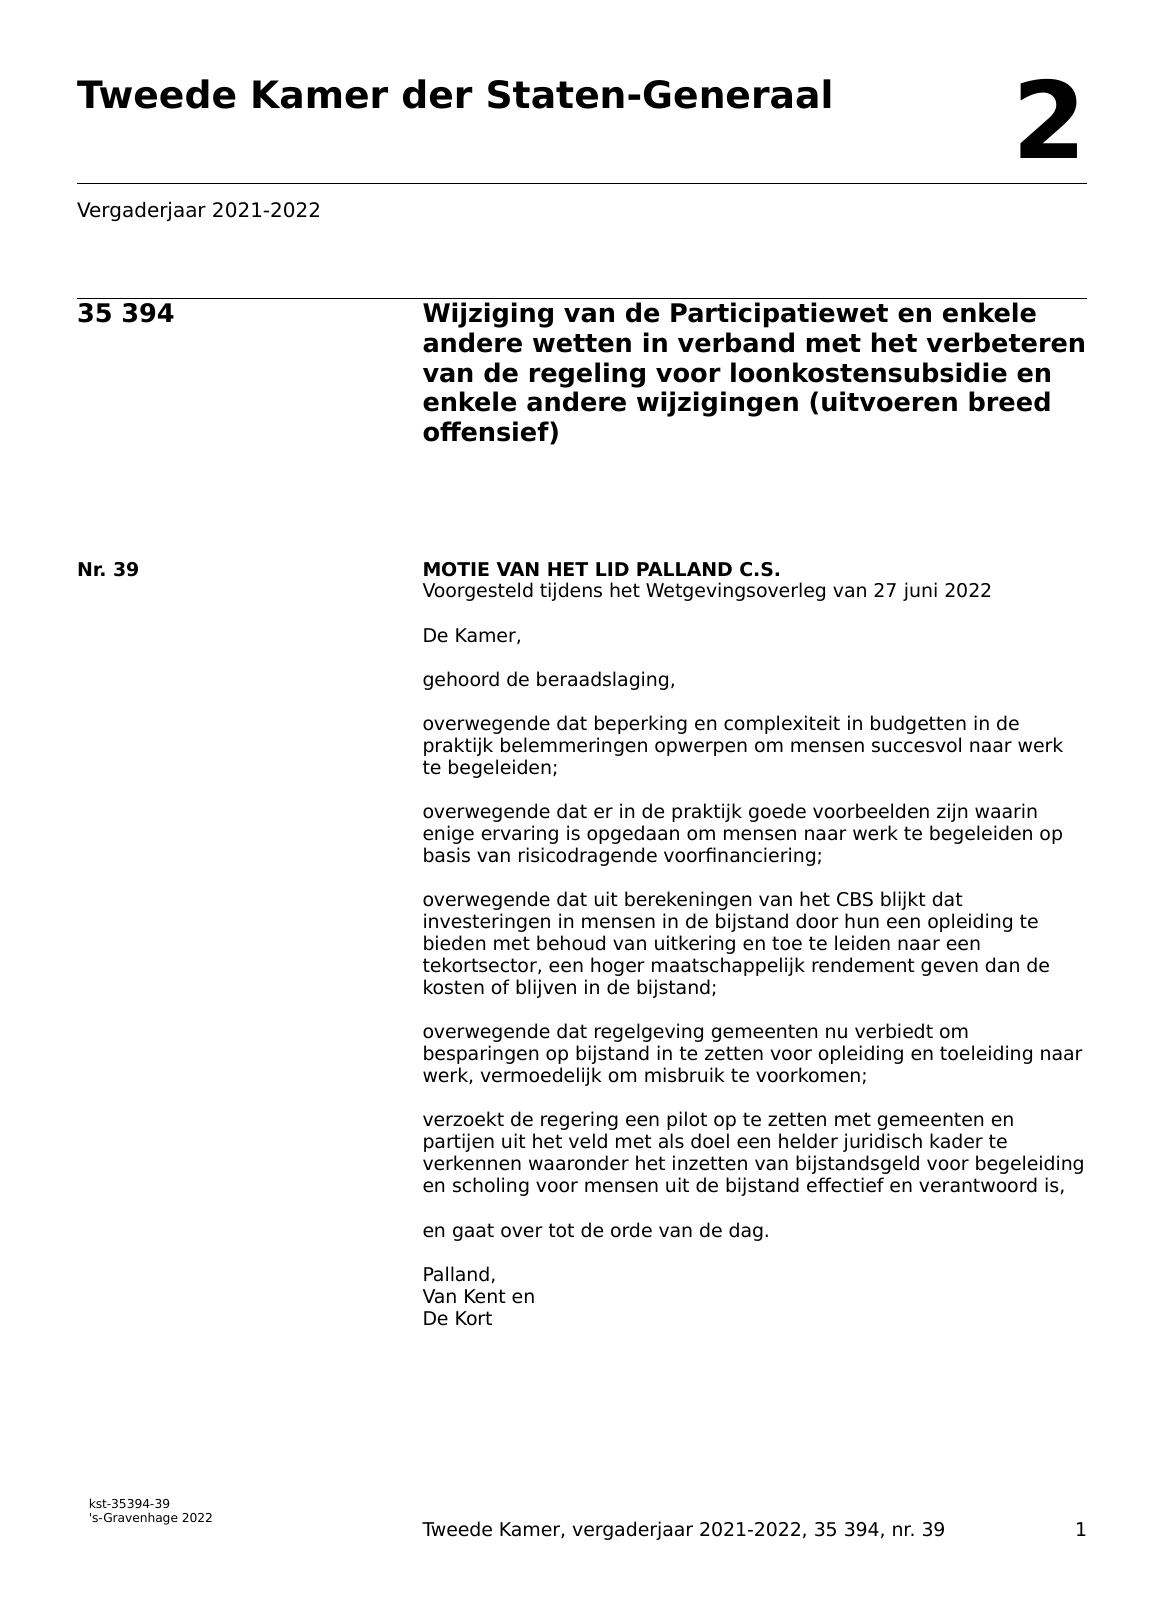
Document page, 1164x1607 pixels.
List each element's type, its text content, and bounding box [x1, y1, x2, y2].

text en gaat over tot de orde van de dag. [422, 1219, 1087, 1241]
text De Kamer, [422, 624, 1087, 647]
text overwegende dat uit berekeningen van het CBS blijkt dat investeringen in mensen in de bijstand door hun een opleiding te bieden met behoud van uitkering en toe te leiden naar een tekortsector, een hoger maatschappelijk rendement geven dan de kosten of blijven in de bijstand; [422, 889, 1087, 999]
text 's-Gravenhage 2022 [88, 1511, 323, 1525]
subtitle 35 394 Wijziging van de Participatiewet en enkele andere wetten in verband met het verbeteren van de regeling voor loonkostensubsidie en enkele andere wijzigingen (uitvoeren breed offensief) [77, 299, 1087, 447]
text verzoekt de regering een pilot op te zetten met gemeenten en partijen uit het veld met als doel een helder juridisch kader te verkennen waaronder het inzetten van bijstandsgeld voor begeleiding en scholing voor mensen uit de bijstand effectief en verantwoord is, [422, 1109, 1087, 1197]
text gehoord de beraadslaging, [422, 669, 1087, 691]
table_header Tweede Kamer der Staten-Generaal [77, 59, 886, 183]
text De Kort [422, 1308, 1087, 1329]
text kst-35394-39 [88, 1497, 323, 1511]
table_header 2 [886, 59, 1087, 183]
text Voorgesteld tijdens het Wetgevingsoverleg van 27 juni 2022 [422, 580, 1087, 602]
table_cell Vergaderjaar 2021-2022 [77, 184, 1087, 298]
subtitle Nr. 39 MOTIE VAN HET LID PALLAND C.S. [77, 558, 1087, 580]
text overwegende dat beperking en complexiteit in budgetten in de praktijk belemmeringen opwerpen om mensen succesvol naar werk te begeleiden; [422, 713, 1087, 779]
text overwegende dat regelgeving gemeenten nu verbiedt om besparingen op bijstand in te zetten voor opleiding en toeleiding naar werk, vermoedelijk om misbruik te voorkomen; [422, 1021, 1087, 1087]
text overwegende dat er in de praktijk goede voorbeelden zijn waarin enige ervaring is opgedaan om mensen naar werk te begeleiden op basis van risicodragende voorfinanciering; [422, 801, 1087, 867]
text Palland, [422, 1264, 1087, 1286]
text Van Kent en [422, 1286, 1087, 1308]
